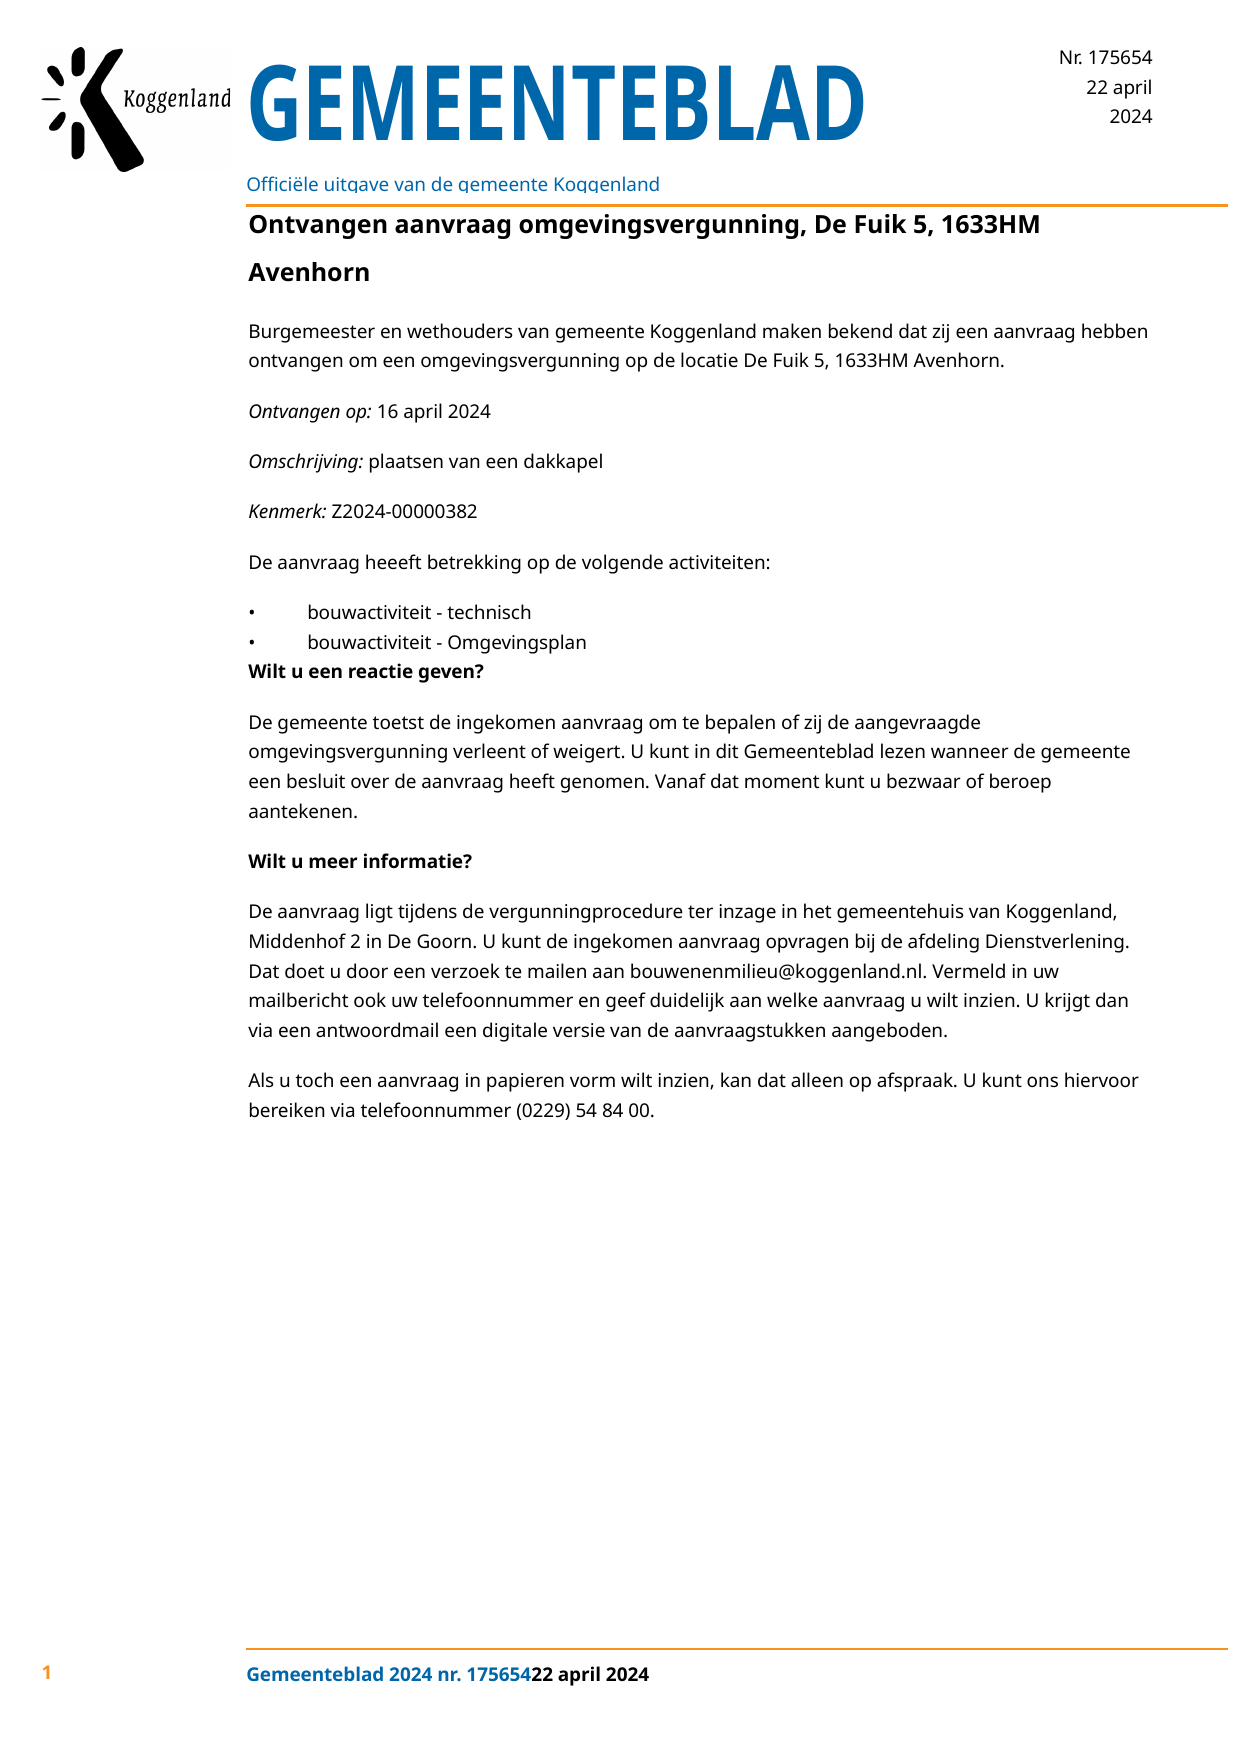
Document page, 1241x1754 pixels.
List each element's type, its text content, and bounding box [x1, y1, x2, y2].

text De gemeente toetst de ingekomen aanvraag om te bepalen of zij de aangevraagde omgevingsvergunning verleent of weigert. U kunt in dit Gemeenteblad lezen wanneer de gemeente een besluit over de aanvraag heeft genomen. Vanaf dat moment kunt u bezwaar of beroep aantekenen. [248, 709, 1152, 824]
picture [41, 47, 231, 172]
list bouwactiviteit - technisch [248, 599, 1152, 625]
text Ontvangen aanvraag omgevingsvergunning, De Fuik 5, 1633HM Avenhorn [248, 207, 1152, 288]
list bouwactiviteit - Omgevingsplan [248, 629, 1152, 655]
text De aanvraag ligt tijdens de vergunningprocedure ter inzage in het gemeentehuis van Koggenland, Middenhof 2 in De Goorn. U kunt de ingekomen aanvraag opvragen bij de afdeling Dienstverlening. Dat doet u door een verzoek te mailen aan bouwenenmilieu@koggenland.nl. Vermeld in uw mailbericht ook uw telefoonnummer en geef duidelijk aan welke aanvraag u wilt inzien. U krijgt dan via een antwoordmail een digitale versie van de aanvraagstukken aangeboden. [248, 899, 1152, 1043]
text Omschrijving: plaatsen van een dakkapel [248, 448, 1152, 474]
text Ontvangen op: 16 april 2024 [248, 398, 1152, 424]
text Als u toch een aanvraag in papieren vorm wilt inzien, kan dat alleen op afspraak. U kunt ons hiervoor bereiken via telefoonnummer (0229) 54 84 00. [248, 1067, 1152, 1123]
text Wilt u meer informatie? [248, 848, 1152, 874]
text Wilt u een reactie geven? [248, 659, 1152, 684]
text Kenmerk: Z2024-00000382 [248, 499, 1152, 524]
text De aanvraag heeeft betrekking op de volgende activiteiten: [248, 549, 1152, 575]
text Burgemeester en wethouders van gemeente Koggenland maken bekend dat zij een aanvraag hebben ontvangen om een omgevingsvergunning op de locatie De Fuik 5, 1633HM Avenhorn. [248, 318, 1152, 373]
